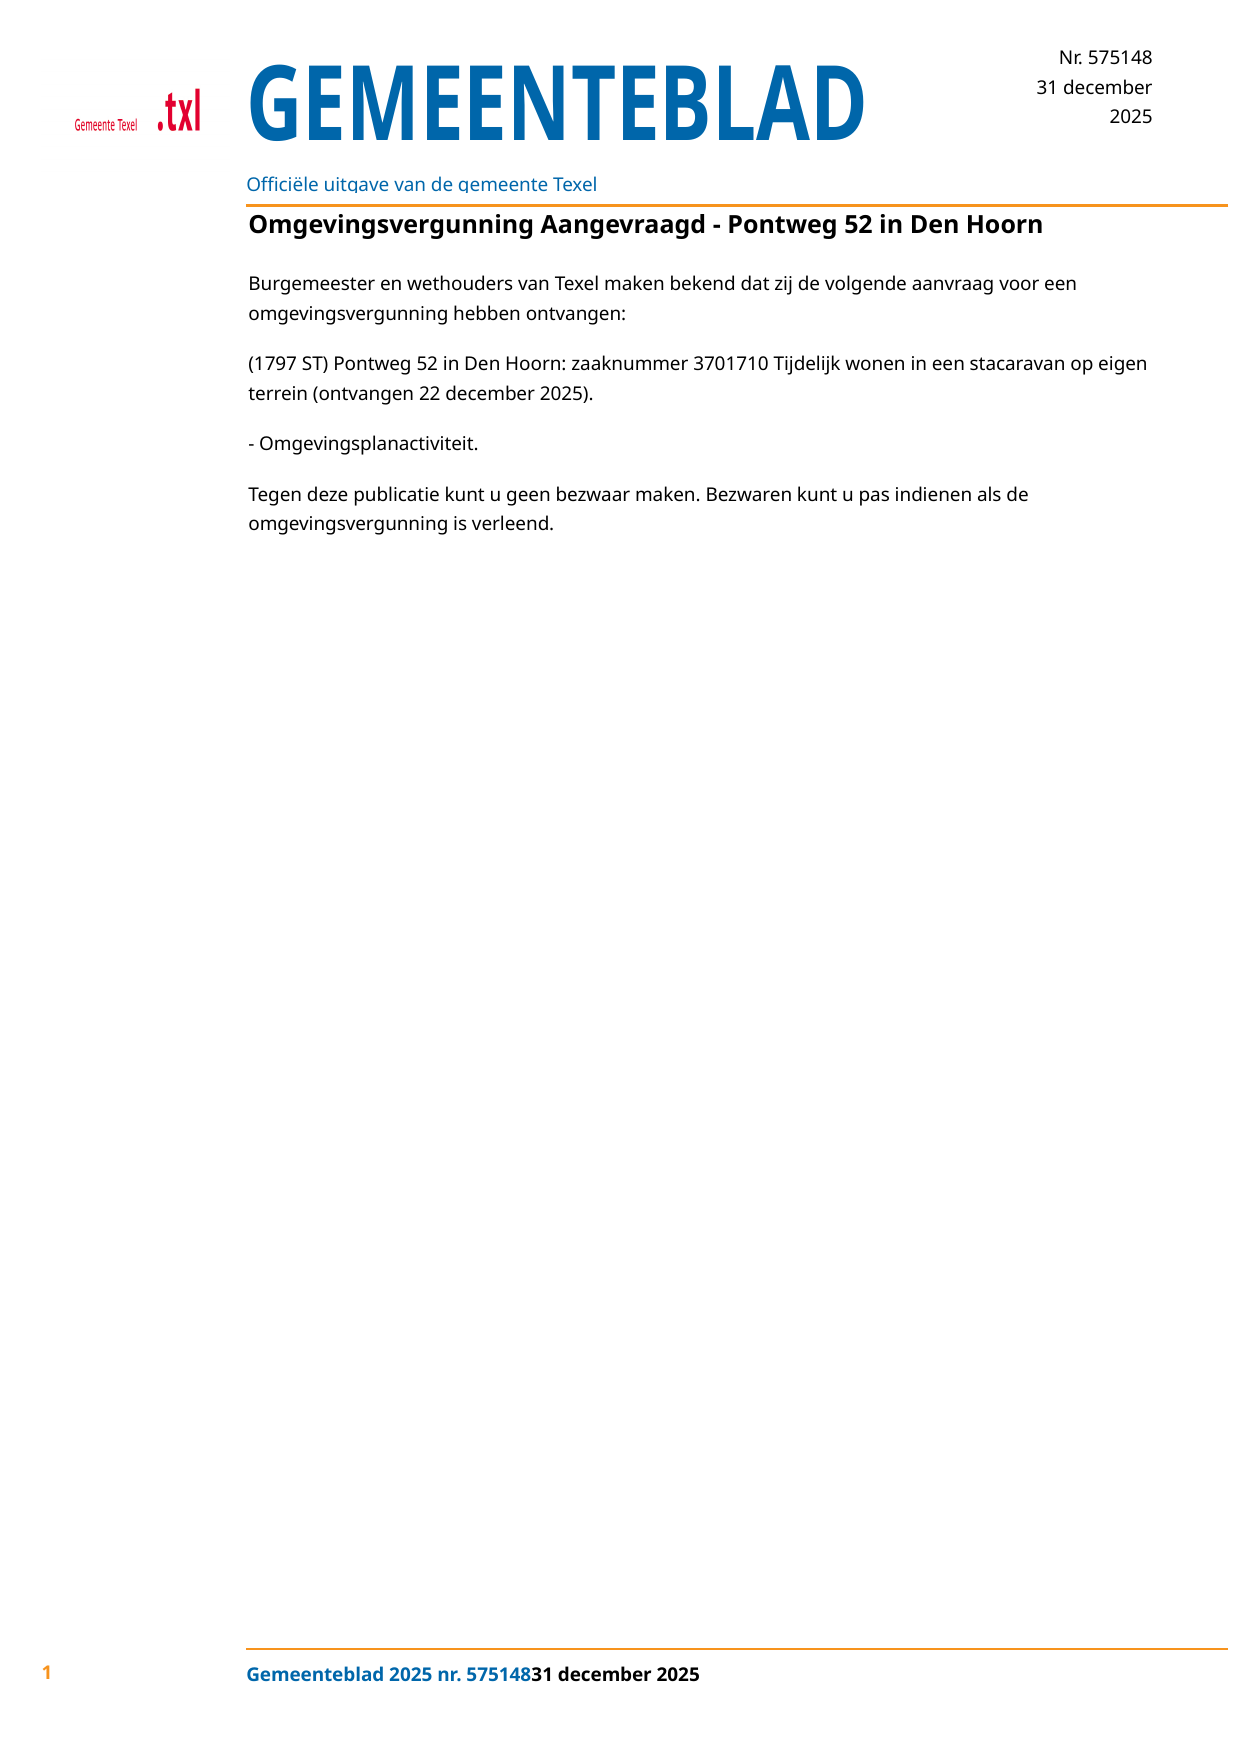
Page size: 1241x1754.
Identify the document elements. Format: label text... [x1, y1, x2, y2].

text (1797 ST) Pontweg 52 in Den Hoorn: zaaknummer 3701710 Tijdelijk wonen in een stacaravan op eigen terrein (ontvangen 22 december 2025). [248, 350, 1152, 406]
text Tegen deze publicatie kunt u geen bezwaar maken. Bezwaren kunt u pas indienen als de omgevingsvergunning is verleend. [248, 481, 1152, 536]
picture [41, 47, 231, 172]
text Omgevingsvergunning Aangevraagd - Pontweg 52 in Den Hoorn [248, 207, 1152, 241]
text - Omgevingsplanactiviteit. [248, 430, 1152, 456]
text Burgemeester en wethouders van Texel maken bekend dat zij de volgende aanvraag voor een omgevingsvergunning hebben ontvangen: [248, 270, 1152, 326]
